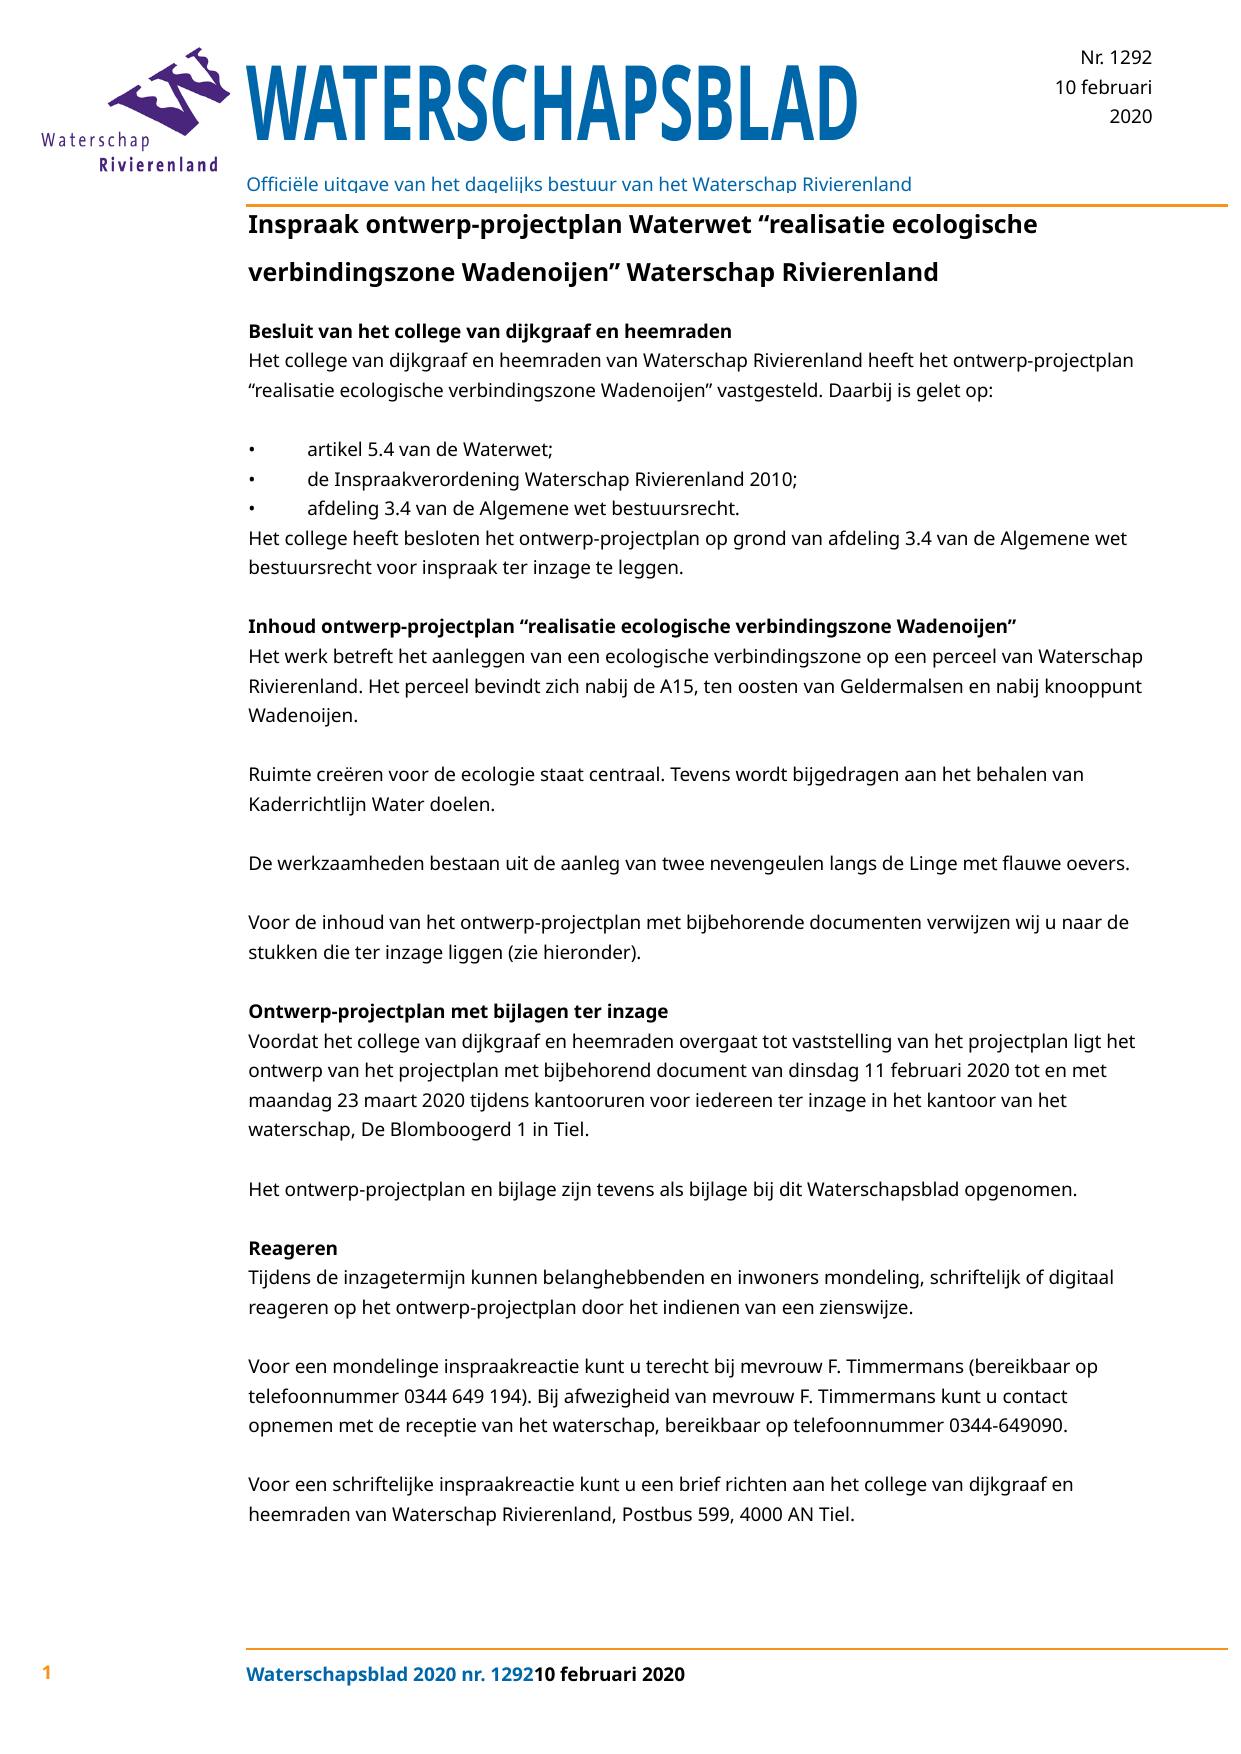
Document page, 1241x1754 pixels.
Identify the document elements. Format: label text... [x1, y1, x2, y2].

text Inhoud ontwerp-projectplan “realisatie ecologische verbindingszone Wadenoijen” [248, 614, 1152, 639]
text Het college van dijkgraaf en heemraden van Waterschap Rivierenland heeft het ontwerp-projectplan “realisatie ecologische verbindingszone Wadenoijen” vastgesteld. Daarbij is gelet op: [248, 347, 1152, 403]
text Voor de inhoud van het ontwerp-projectplan met bijbehorende documenten verwijzen wij u naar de stukken die ter inzage liggen (zie hieronder). [248, 909, 1152, 965]
text Voordat het college van dijkgraaf en heemraden overgaat tot vaststelling van het projectplan ligt het ontwerp van het projectplan met bijbehorend document van dinsdag 11 februari 2020 tot en met maandag 23 maart 2020 tijdens kantooruren voor iedereen ter inzage in het kantoor van het waterschap, De Blomboogerd 1 in Tiel. [248, 1028, 1152, 1142]
list de Inspraakverordening Waterschap Rivierenland 2010; [248, 466, 1152, 492]
text Ontwerp-projectplan met bijlagen ter inzage [248, 998, 1152, 1024]
text Het werk betreft het aanleggen van een ecologische verbindingszone op een perceel van Waterschap Rivierenland. Het perceel bevindt zich nabij de A15, ten oosten van Geldermalsen en nabij knooppunt Wadenoijen. [248, 643, 1152, 728]
text Het ontwerp-projectplan en bijlage zijn tevens als bijlage bij dit Waterschapsblad opgenomen. [248, 1176, 1152, 1202]
text Besluit van het college van dijkgraaf en heemraden [248, 318, 1152, 344]
text Reageren [248, 1235, 1152, 1261]
text Inspraak ontwerp-projectplan Waterwet “realisatie ecologische verbindingszone Wadenoijen” Waterschap Rivierenland [248, 207, 1152, 288]
list artikel 5.4 van de Waterwet; [248, 436, 1152, 462]
text Het college heeft besloten het ontwerp-projectplan op grond van afdeling 3.4 van de Algemene wet bestuursrecht voor inspraak ter inzage te leggen. [248, 525, 1152, 580]
text Voor een schriftelijke inspraakreactie kunt u een brief richten aan het college van dijkgraaf en heemraden van Waterschap Rivierenland, Postbus 599, 4000 AN Tiel. [248, 1472, 1152, 1527]
text Tijdens de inzagetermijn kunnen belanghebbenden en inwoners mondeling, schriftelijk of digitaal reageren op het ontwerp-projectplan door het indienen van een zienswijze. [248, 1264, 1152, 1320]
picture [41, 47, 231, 172]
text De werkzaamheden bestaan uit de aanleg van twee nevengeulen langs de Linge met flauwe oevers. [248, 850, 1152, 876]
list afdeling 3.4 van de Algemene wet bestuursrecht. [248, 495, 1152, 521]
text Ruimte creëren voor de ecologie staat centraal. Tevens wordt bijgedragen aan het behalen van Kaderrichtlijn Water doelen. [248, 762, 1152, 817]
text Voor een mondelinge inspraakreactie kunt u terecht bij mevrouw F. Timmermans (bereikbaar op telefoonnummer 0344 649 194). Bij afwezigheid van mevrouw F. Timmermans kunt u contact opnemen met de receptie van het waterschap, bereikbaar op telefoonnummer 0344-649090. [248, 1353, 1152, 1438]
